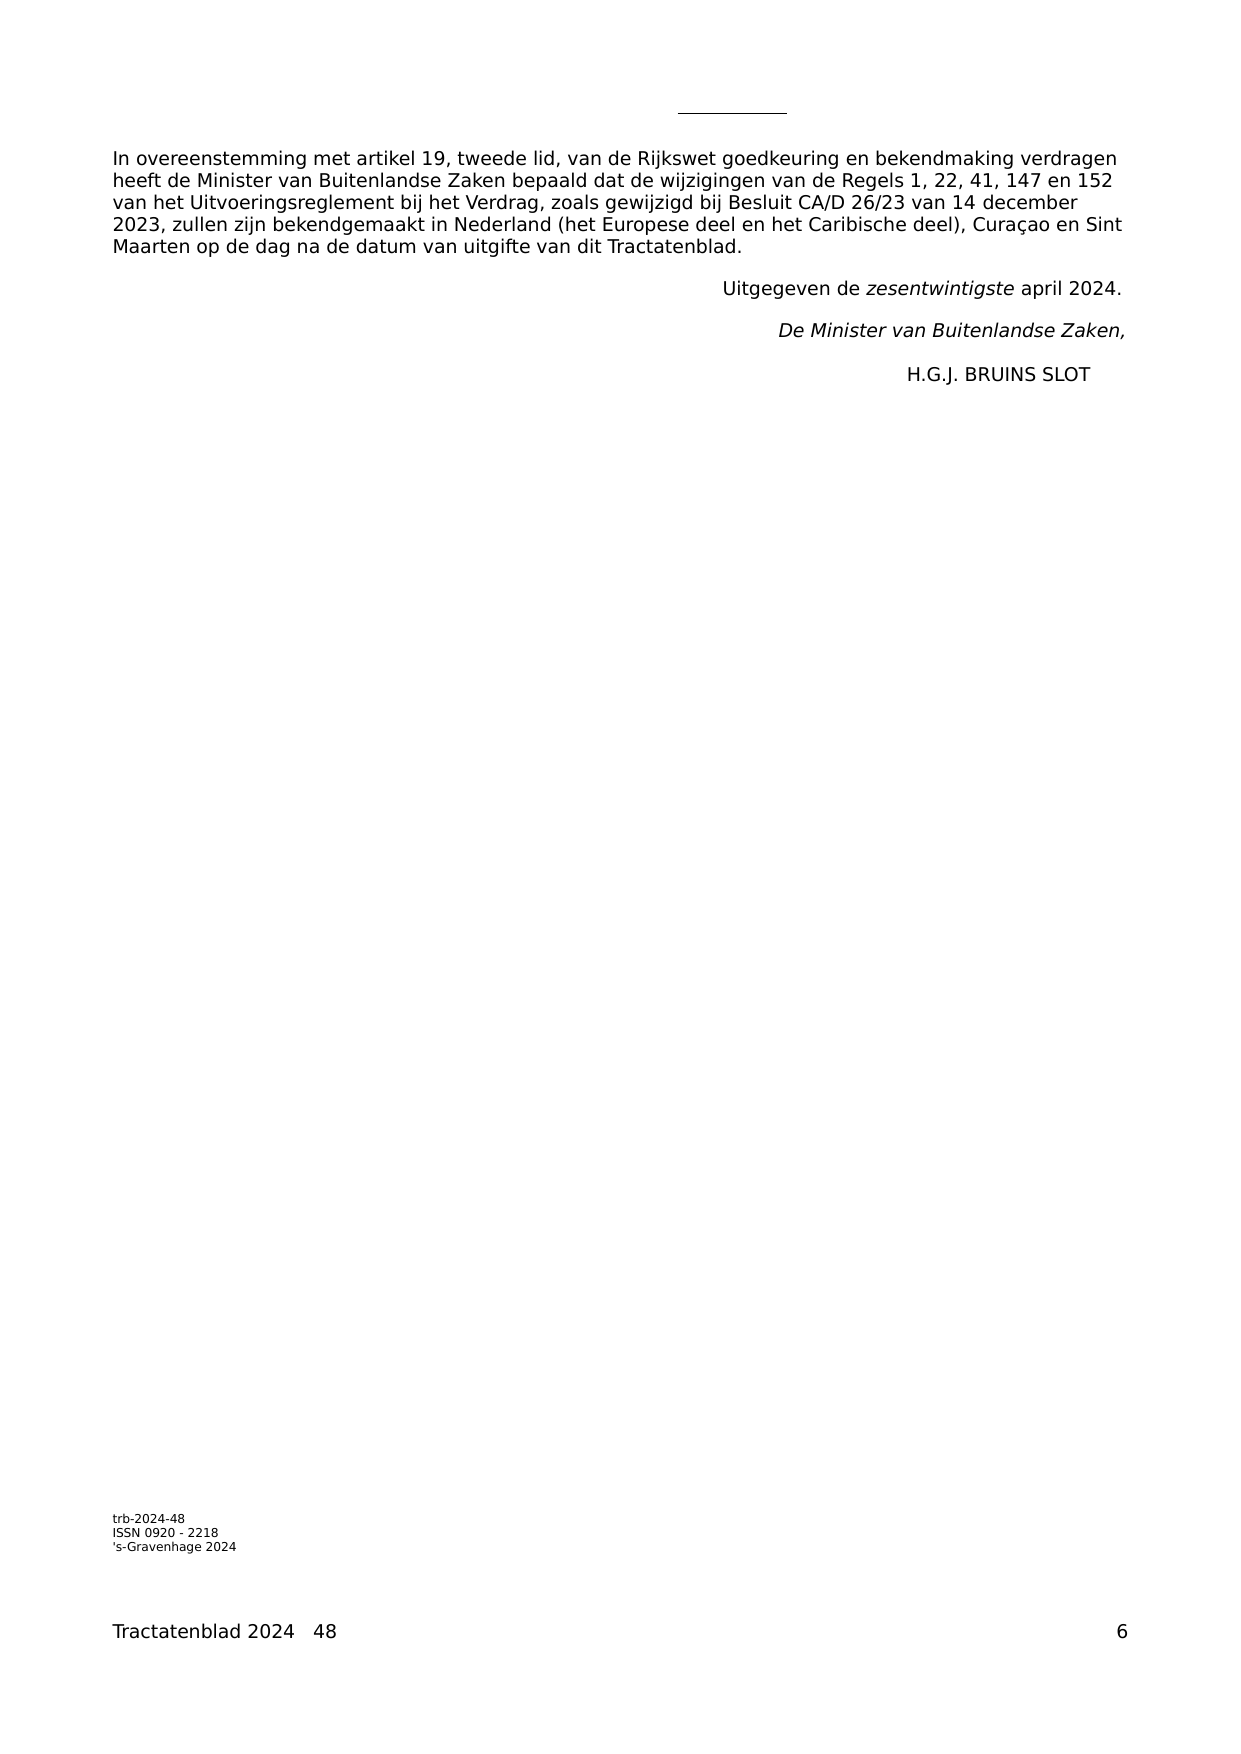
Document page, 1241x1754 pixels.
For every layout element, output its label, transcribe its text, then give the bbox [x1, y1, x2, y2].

text trb-2024-48 [112, 1512, 346, 1526]
text De Minister van Buitenlandse Zaken, H.G.J. BRUINS SLOT [112, 320, 1128, 386]
text 's-Gravenhage 2024 [112, 1540, 346, 1554]
text ISSN 0920 - 2218 [112, 1526, 346, 1540]
text In overeenstemming met artikel 19, tweede lid, van de Rijkswet goedkeuring en bekendmaking verdragen heeft de Minister van Buitenlandse Zaken bepaald dat de wijzigingen van de Regels 1, 22, 41, 147 en 152 van het Uitvoeringsreglement bij het Verdrag, zoals gewijzigd bij Besluit CA/D 26/23 van 14 december 2023, zullen zijn bekendgemaakt in Nederland (het Europese deel en het Caribische deel), Curaçao en Sint Maarten op de dag na de datum van uitgifte van dit Tractatenblad. [112, 148, 1128, 258]
text Uitgegeven de zesentwintigste april 2024. [112, 278, 1128, 300]
